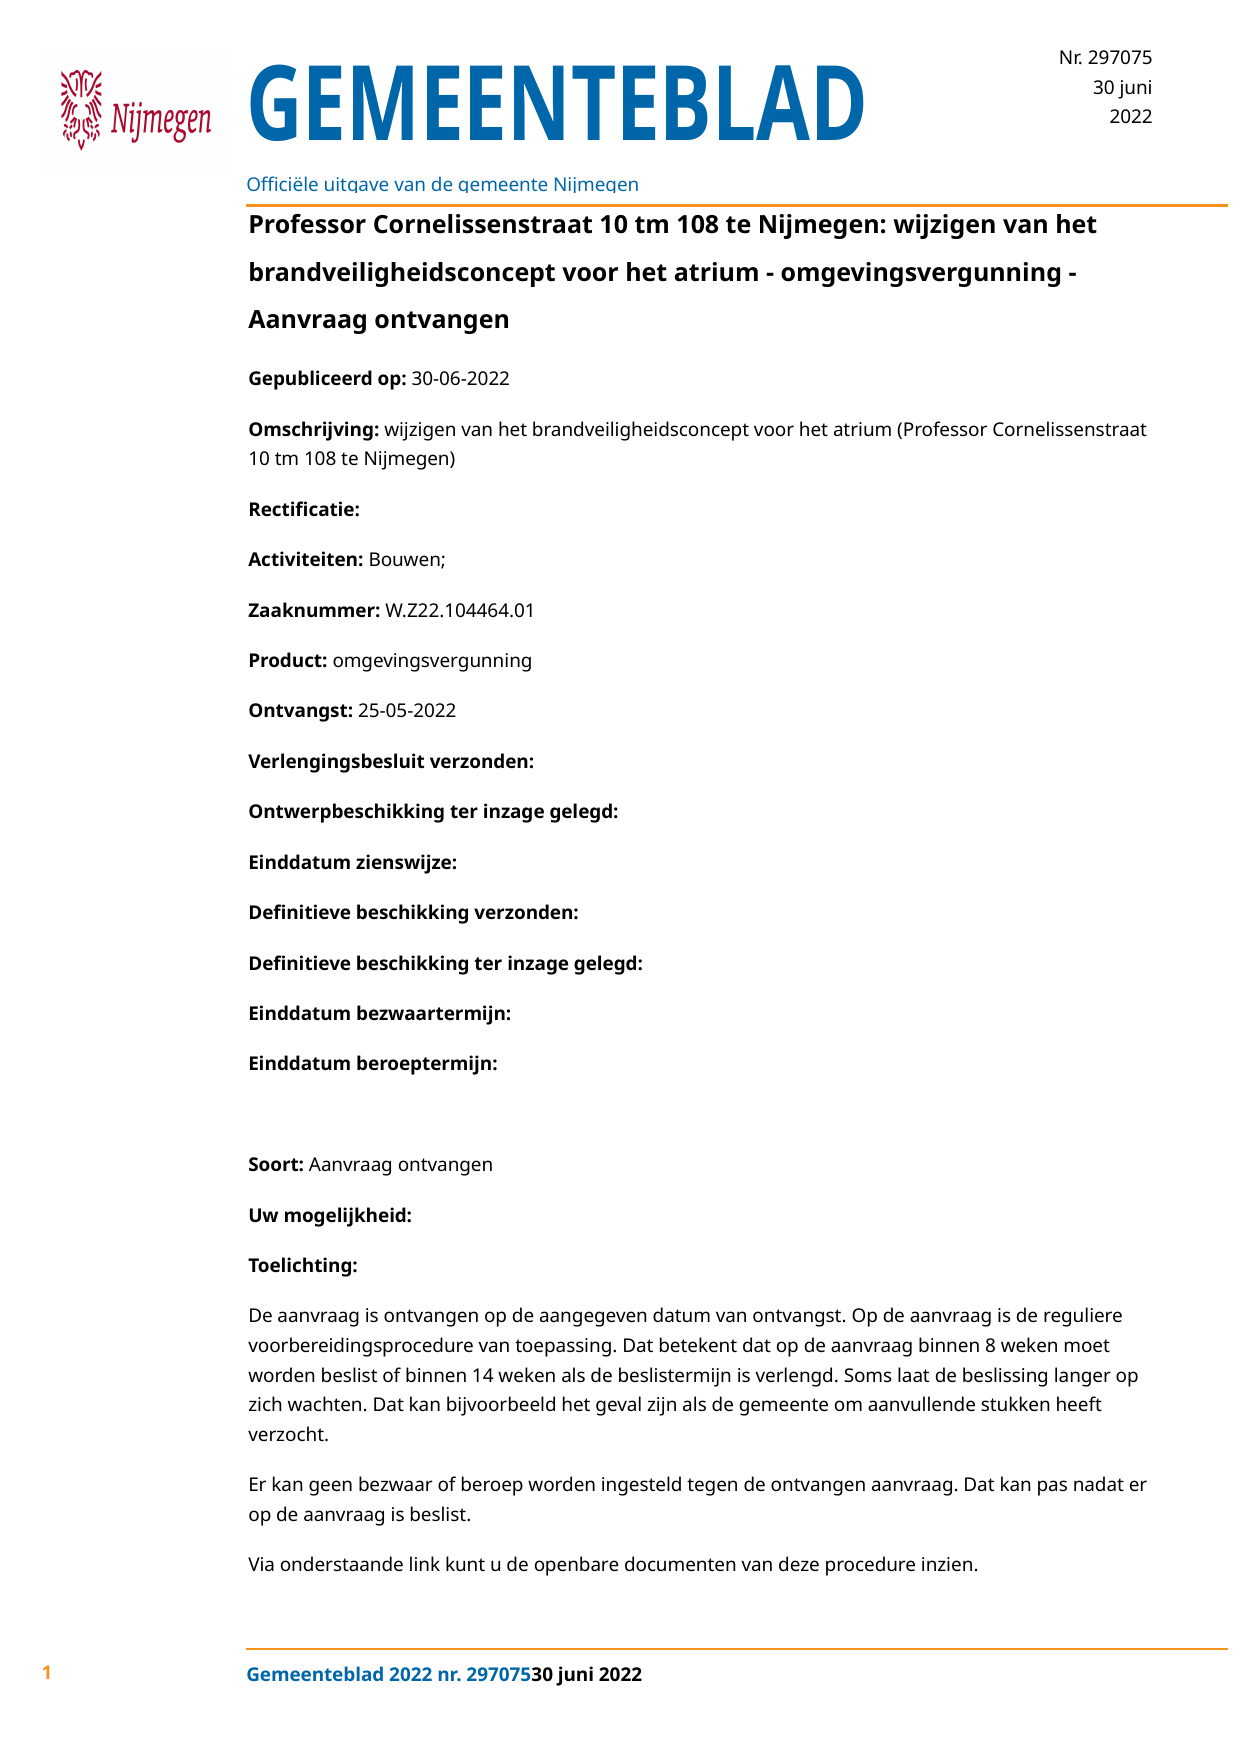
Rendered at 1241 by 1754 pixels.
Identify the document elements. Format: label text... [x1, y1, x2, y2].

text Soort: Aanvraag ontvangen [248, 1151, 1152, 1177]
text Zaaknummer: W.Z22.104464.01 [248, 597, 1152, 622]
picture [41, 47, 231, 172]
text Toelichting: [248, 1252, 1152, 1278]
text Activiteiten: Bouwen; [248, 546, 1152, 572]
text Product: omgevingsvergunning [248, 647, 1152, 673]
text Einddatum zienswijze: [248, 849, 1152, 874]
text Uw mogelijkheid: [248, 1202, 1152, 1227]
text Gepubliceerd op: 30-06-2022 [248, 366, 1152, 391]
text Omschrijving: wijzigen van het brandveiligheidsconcept voor het atrium (Professor Cornelissenstraat 10 tm 108 te Nijmegen) [248, 416, 1152, 471]
text De aanvraag is ontvangen op de aangegeven datum van ontvangst. Op de aanvraag is de reguliere voorbereidingsprocedure van toepassing. Dat betekent dat op de aanvraag binnen 8 weken moet worden beslist of binnen 14 weken als de beslistermijn is verlengd. Soms laat de beslissing langer op zich wachten. Dat kan bijvoorbeeld het geval zijn als de gemeente om aanvullende stukken heeft verzocht. [248, 1303, 1152, 1447]
text Definitieve beschikking verzonden: [248, 899, 1152, 925]
text Ontwerpbeschikking ter inzage gelegd: [248, 798, 1152, 824]
text Er kan geen bezwaar of beroep worden ingesteld tegen de ontvangen aanvraag. Dat kan pas nadat er op de aanvraag is beslist. [248, 1471, 1152, 1527]
text Definitieve beschikking ter inzage gelegd: [248, 950, 1152, 975]
text Einddatum beroeptermijn: [248, 1051, 1152, 1076]
text Via onderstaande link kunt u de openbare documenten van deze procedure inzien. [248, 1551, 1152, 1577]
text Rectificatie: [248, 496, 1152, 522]
text Verlengingsbesluit verzonden: [248, 748, 1152, 774]
text Professor Cornelissenstraat 10 tm 108 te Nijmegen: wijzigen van het brandveiligheidsconcept voor het atrium - omgevingsvergunning - Aanvraag ontvangen [248, 207, 1152, 336]
text Einddatum bezwaartermijn: [248, 1000, 1152, 1026]
text Ontvangst: 25-05-2022 [248, 698, 1152, 723]
